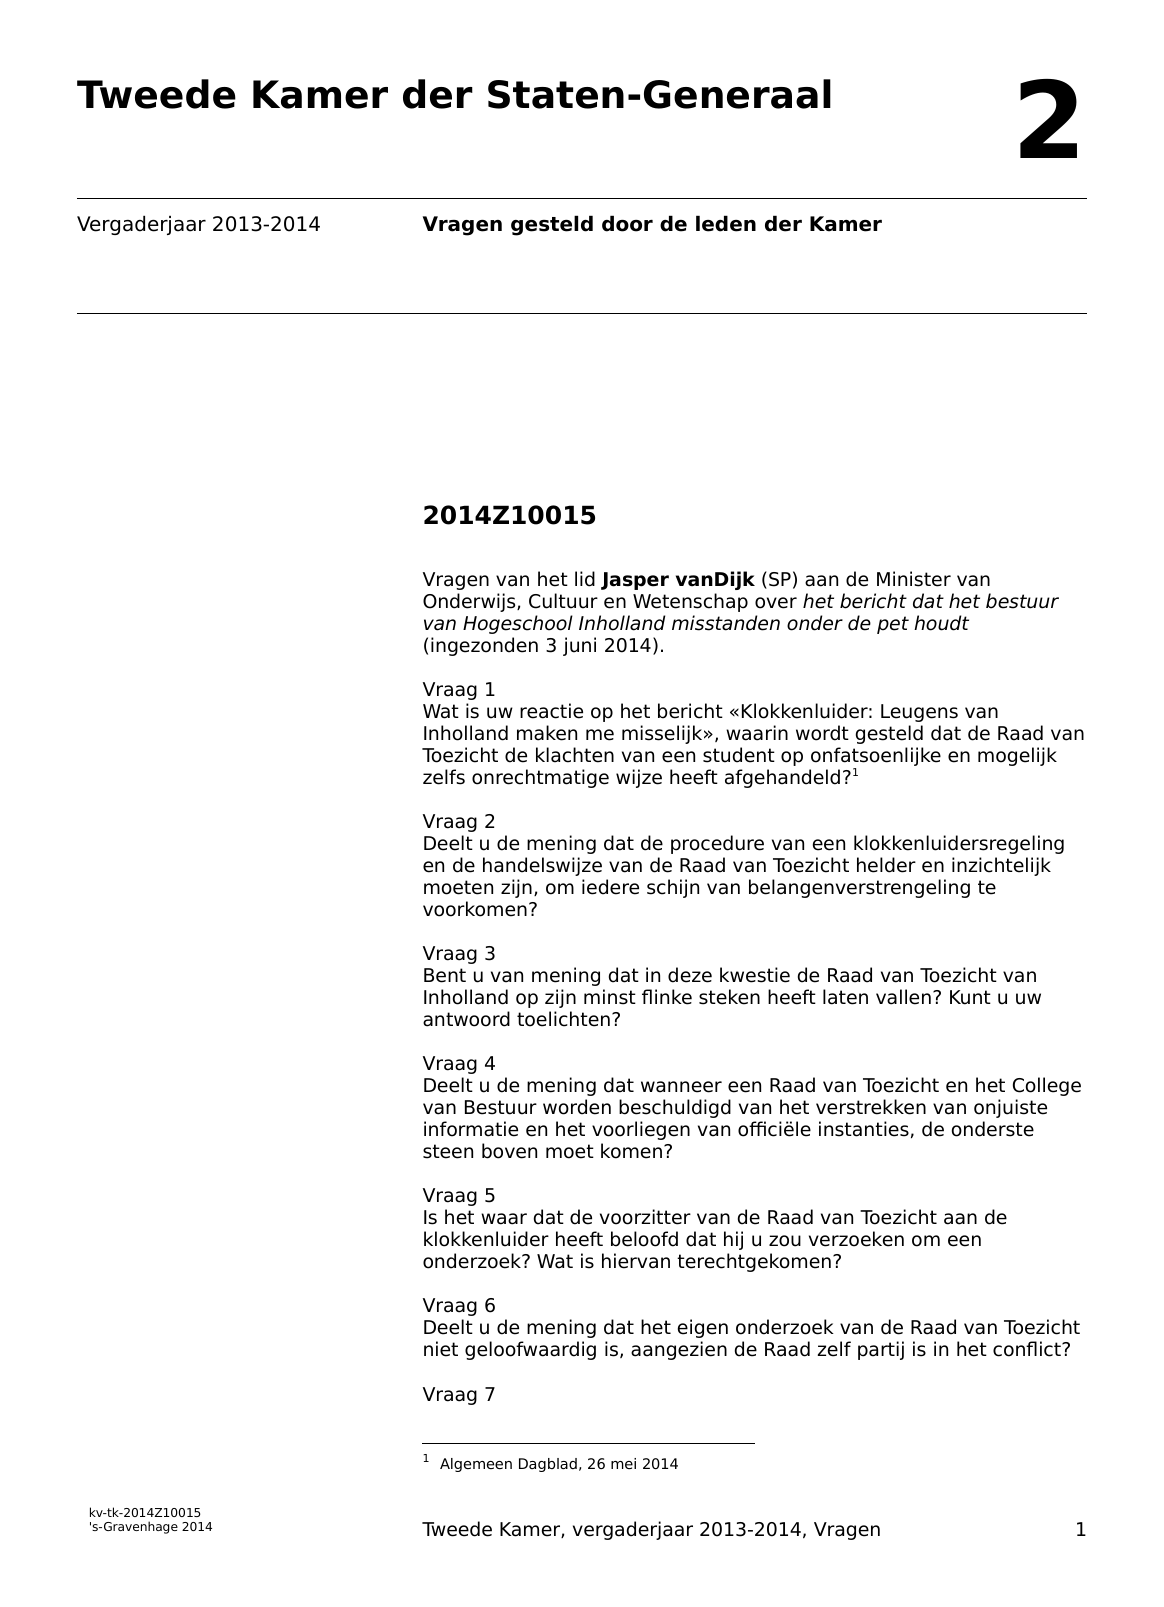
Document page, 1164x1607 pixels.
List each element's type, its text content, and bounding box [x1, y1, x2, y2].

table_cell Vergaderjaar 2013-2014 [77, 199, 422, 313]
text Deelt u de mening dat het eigen onderzoek van de Raad van Toezicht niet geloofwaardig is, aangezien de Raad zelf partij is in het conflict? [422, 1317, 1087, 1361]
table_header 2 [886, 59, 1087, 198]
text Vraag 7 [422, 1383, 1087, 1405]
text Vraag 1 [422, 679, 1087, 701]
text Vraag 6 [422, 1295, 1087, 1317]
text Vragen van het lid Jasper vanDijk (SP) aan de Minister van Onderwijs, Cultuur en Wetenschap over het bericht dat het bestuur van Hogeschool Inholland misstanden onder de pet houdt (ingezonden 3 juni 2014). [422, 569, 1087, 657]
table_cell Vragen gesteld door de leden der Kamer [422, 199, 1087, 313]
text Algemeen Dagblad, 26 mei 2014 [422, 1452, 1087, 1474]
text Bent u van mening dat in deze kwestie de Raad van Toezicht van Inholland op zijn minst flinke steken heeft laten vallen? Kunt u uw antwoord toelichten? [422, 965, 1087, 1031]
text Vraag 3 [422, 943, 1087, 965]
text Deelt u de mening dat de procedure van een klokkenluidersregeling en de handelswijze van de Raad van Toezicht helder en inzichtelijk moeten zijn, om iedere schijn van belangenverstrengeling te voorkomen? [422, 833, 1087, 921]
text Is het waar dat de voorzitter van de Raad van Toezicht aan de klokkenluider heeft beloofd dat hij u zou verzoeken om een onderzoek? Wat is hiervan terechtgekomen? [422, 1207, 1087, 1273]
text Wat is uw reactie op het bericht «Klokkenluider: Leugens van Inholland maken me misselijk», waarin wordt gesteld dat de Raad van Toezicht de klachten van een student op onfatsoenlijke en mogelijk zelfs onrechtmatige wijze heeft afgehandeld? [422, 701, 1087, 789]
text Vraag 4 [422, 1053, 1087, 1075]
text kv-tk-2014Z10015 [88, 1506, 323, 1520]
text 's-Gravenhage 2014 [88, 1520, 323, 1534]
text Deelt u de mening dat wanneer een Raad van Toezicht en het College van Bestuur worden beschuldigd van het verstrekken van onjuiste informatie en het voorliegen van officiële instanties, de onderste steen boven moet komen? [422, 1075, 1087, 1163]
text Vraag 2 [422, 811, 1087, 833]
text Vraag 5 [422, 1185, 1087, 1207]
table_header Tweede Kamer der Staten-Generaal [77, 59, 886, 198]
text 2014Z10015 [422, 501, 1087, 531]
